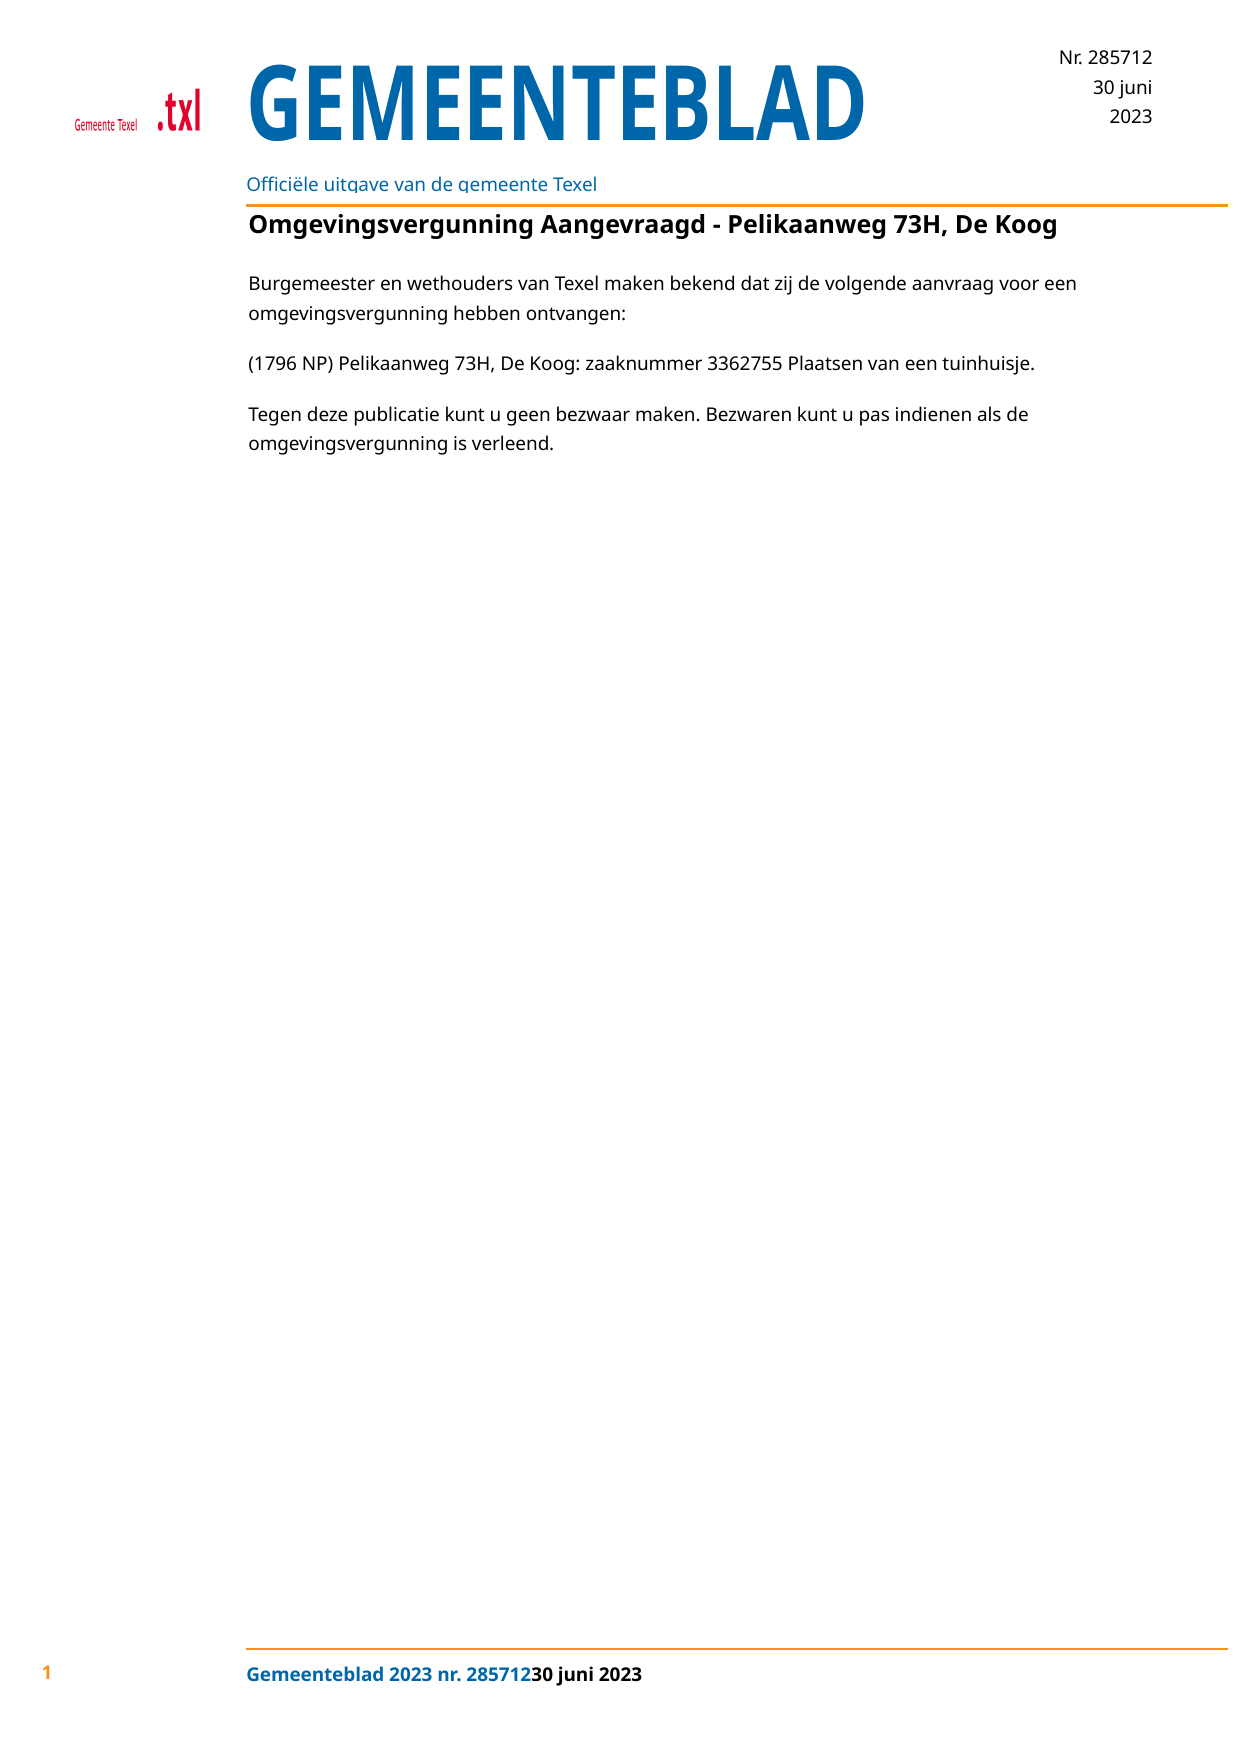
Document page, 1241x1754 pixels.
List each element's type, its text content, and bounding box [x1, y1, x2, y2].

text Burgemeester en wethouders van Texel maken bekend dat zij de volgende aanvraag voor een omgevingsvergunning hebben ontvangen: [248, 270, 1152, 326]
text Omgevingsvergunning Aangevraagd - Pelikaanweg 73H, De Koog [248, 207, 1152, 241]
text (1796 NP) Pelikaanweg 73H, De Koog: zaaknummer 3362755 Plaatsen van een tuinhuisje. [248, 350, 1152, 376]
text Tegen deze publicatie kunt u geen bezwaar maken. Bezwaren kunt u pas indienen als de omgevingsvergunning is verleend. [248, 401, 1152, 456]
picture [41, 47, 231, 172]
